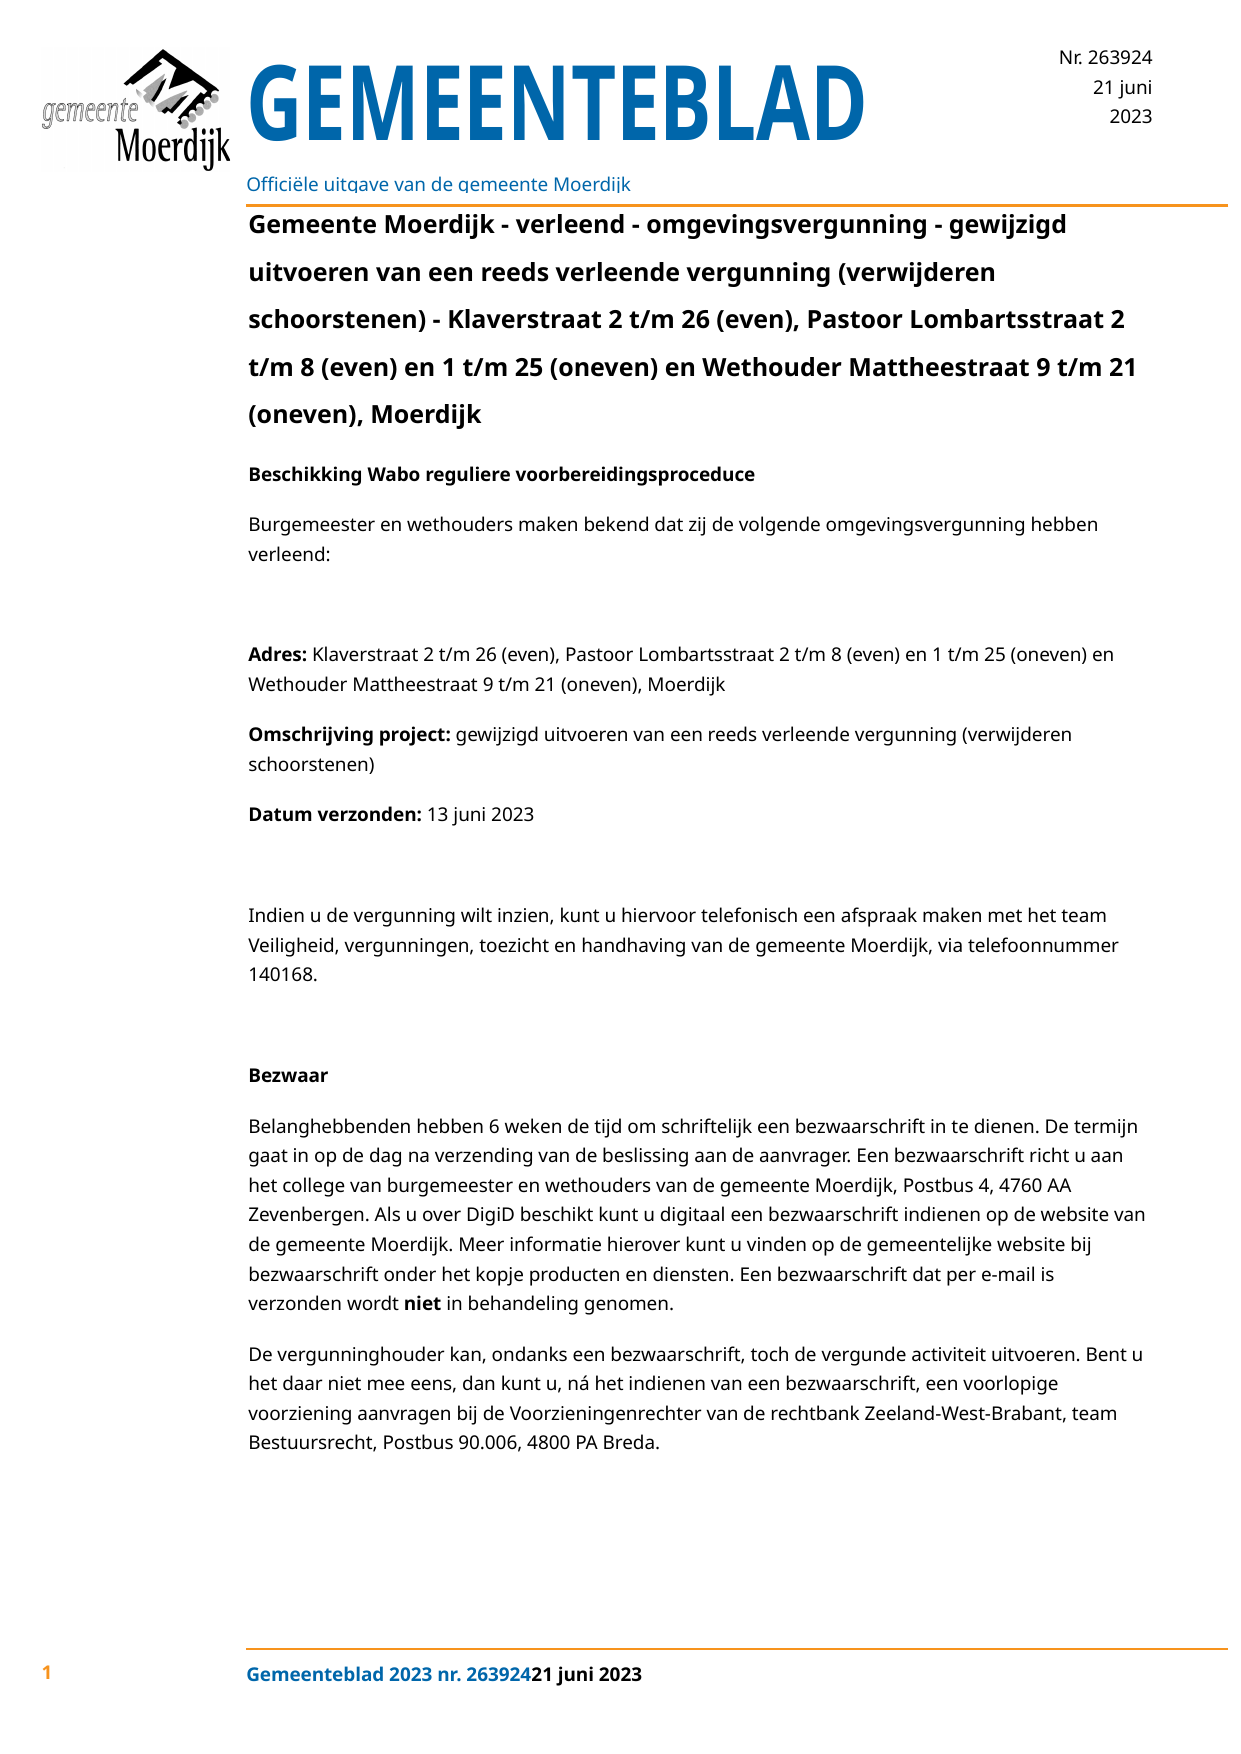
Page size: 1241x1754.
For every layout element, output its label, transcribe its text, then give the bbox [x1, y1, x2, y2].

text Adres: Klaverstraat 2 t/m 26 (even), Pastoor Lombartsstraat 2 t/m 8 (even) en 1 t/m 25 (oneven) en Wethouder Mattheestraat 9 t/m 21 (oneven), Moerdijk [248, 642, 1152, 697]
text Beschikking Wabo reguliere voorbereidingsproceduce [248, 461, 1152, 486]
text Gemeente Moerdijk - verleend - omgevingsvergunning - gewijzigd uitvoeren van een reeds verleende vergunning (verwijderen schoorstenen) - Klaverstraat 2 t/m 26 (even), Pastoor Lombartsstraat 2 t/m 8 (even) en 1 t/m 25 (oneven) en Wethouder Mattheestraat 9 t/m 21 (oneven), Moerdijk [248, 207, 1152, 431]
text Indien u de vergunning wilt inzien, kunt u hiervoor telefonisch een afspraak maken met het team Veiligheid, vergunningen, toezicht en handhaving van de gemeente Moerdijk, via telefoonnummer 140168. [248, 902, 1152, 987]
text Bezwaar [248, 1062, 1152, 1088]
picture [41, 47, 231, 172]
text Belanghebbenden hebben 6 weken de tijd om schriftelijk een bezwaarschrift in te dienen. De termijn gaat in op de dag na verzending van de beslissing aan de aanvrager. Een bezwaarschrift richt u aan het college van burgemeester en wethouders van de gemeente Moerdijk, Postbus 4, 4760 AA Zevenbergen. Als u over DigiD beschikt kunt u digitaal een bezwaarschrift indienen op de website van de gemeente Moerdijk. Meer informatie hierover kunt u vinden op de gemeentelijke website bij bezwaarschrift onder het kopje producten en diensten. Een bezwaarschrift dat per e-mail is verzonden wordt niet in behandeling genomen. [248, 1113, 1152, 1316]
text De vergunninghouder kan, ondanks een bezwaarschrift, toch de vergunde activiteit uitvoeren. Bent u het daar niet mee eens, dan kunt u, ná het indienen van een bezwaarschrift, een voorlopige voorziening aanvragen bij de Voorzieningenrechter van de rechtbank Zeeland-West-Brabant, team Bestuursrecht, Postbus 90.006, 4800 PA Breda. [248, 1341, 1152, 1455]
text Datum verzonden: 13 juni 2023 [248, 802, 1152, 827]
text Omschrijving project: gewijzigd uitvoeren van een reeds verleende vergunning (verwijderen schoorstenen) [248, 722, 1152, 777]
text Burgemeester en wethouders maken bekend dat zij de volgende omgevingsvergunning hebben verleend: [248, 511, 1152, 566]
